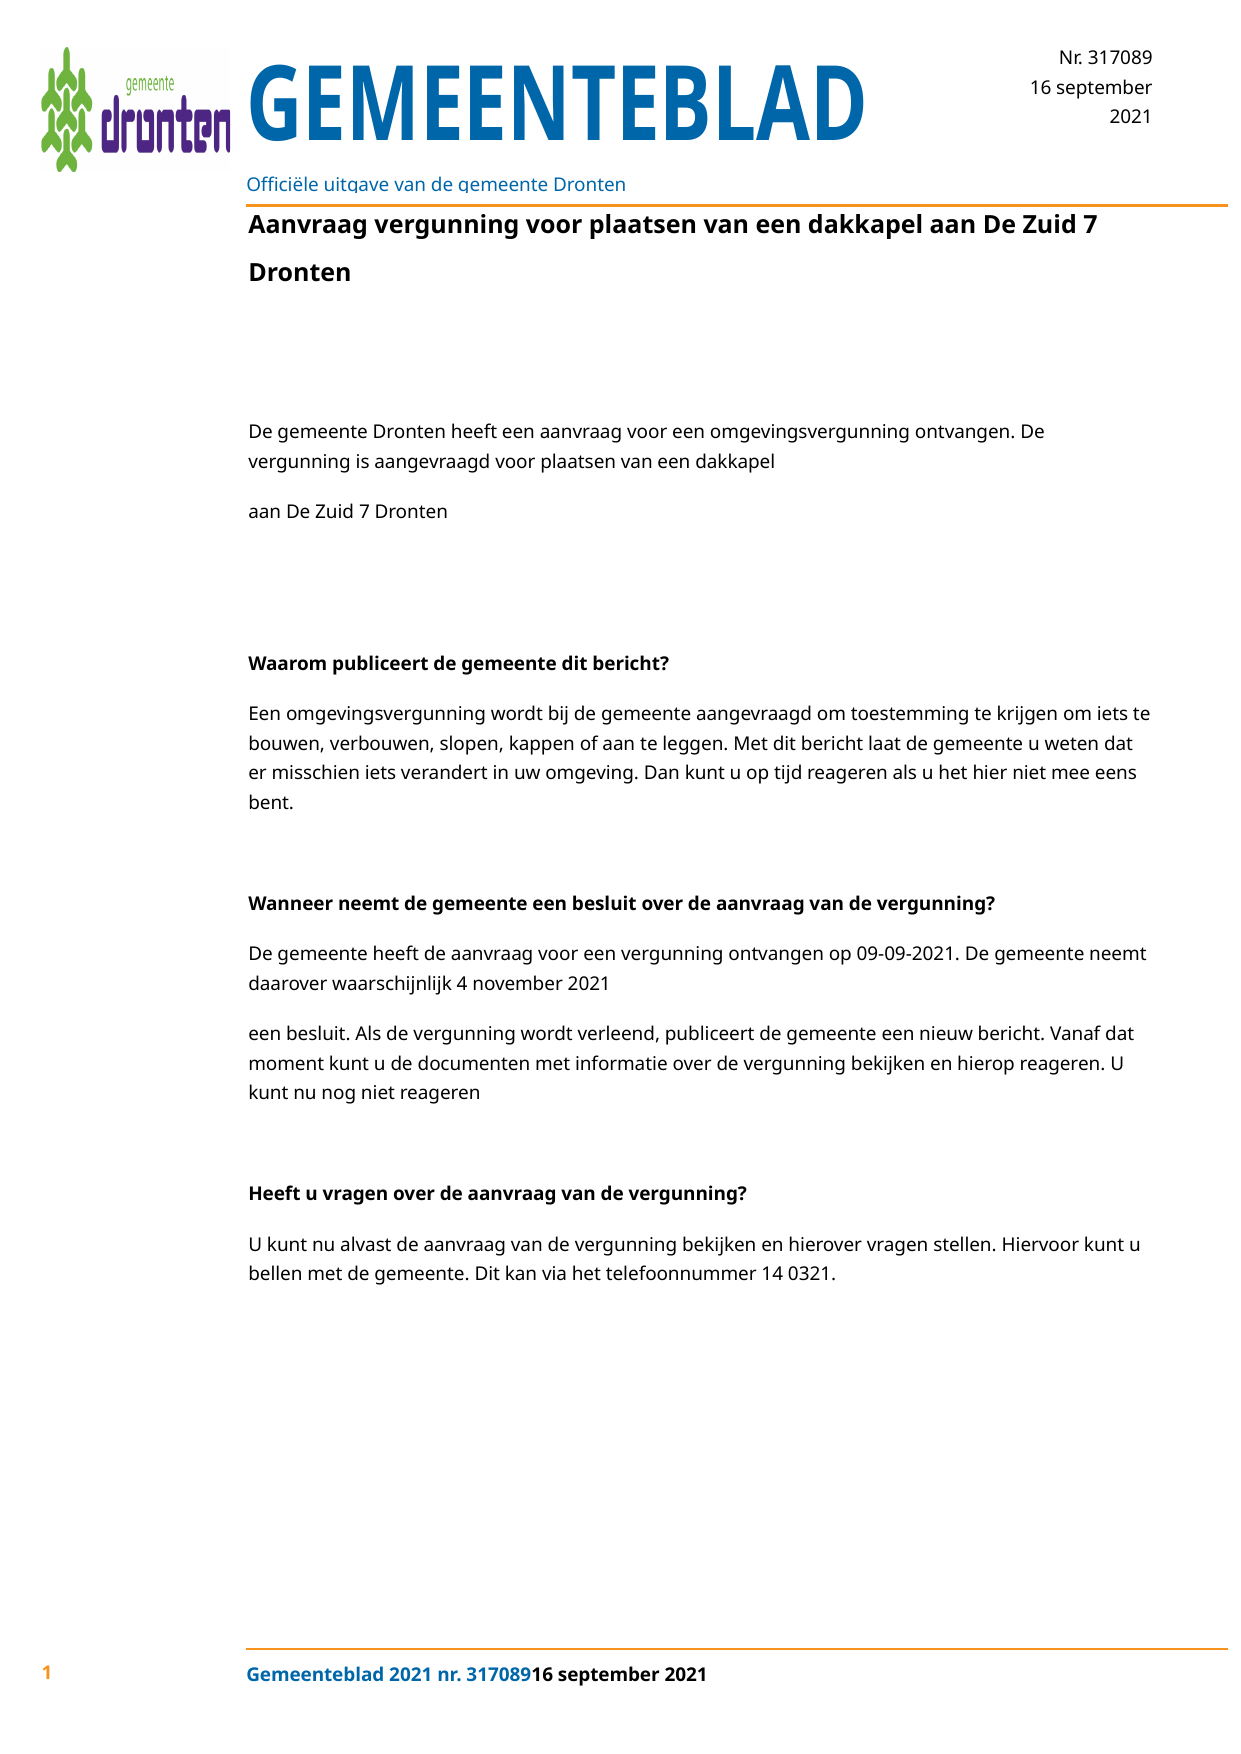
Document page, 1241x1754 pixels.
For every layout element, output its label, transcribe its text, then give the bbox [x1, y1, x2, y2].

text Waarom publiceert de gemeente dit bericht? [248, 650, 1152, 676]
text Heeft u vragen over de aanvraag van de vergunning? [248, 1180, 1152, 1206]
text Wanneer neemt de gemeente een besluit over de aanvraag van de vergunning? [248, 890, 1152, 916]
text De gemeente Dronten heeft een aanvraag voor een omgevingsvergunning ontvangen. De vergunning is aangevraagd voor plaatsen van een dakkapel [248, 419, 1152, 474]
text een besluit. Als de vergunning wordt verleend, publiceert de gemeente een nieuw bericht. Vanaf dat moment kunt u de documenten met informatie over de vergunning bekijken en hierop reageren. U kunt nu nog niet reageren [248, 1020, 1152, 1105]
text aan De Zuid 7 Dronten [248, 499, 1152, 524]
text U kunt nu alvast de aanvraag van de vergunning bekijken en hierover vragen stellen. Hiervoor kunt u bellen met de gemeente. Dit kan via het telefoonnummer 14 0321. [248, 1231, 1152, 1286]
text De gemeente heeft de aanvraag voor een vergunning ontvangen op 09-09-2021. De gemeente neemt daarover waarschijnlijk 4 november 2021 [248, 940, 1152, 996]
picture [41, 47, 231, 172]
text Een omgevingsvergunning wordt bij de gemeente aangevraagd om toestemming te krijgen om iets te bouwen, verbouwen, slopen, kappen of aan te leggen. Met dit bericht laat de gemeente u weten dat er misschien iets verandert in uw omgeving. Dan kunt u op tijd reageren als u het hier niet mee eens bent. [248, 700, 1152, 815]
text Aanvraag vergunning voor plaatsen van een dakkapel aan De Zuid 7 Dronten [248, 207, 1152, 288]
